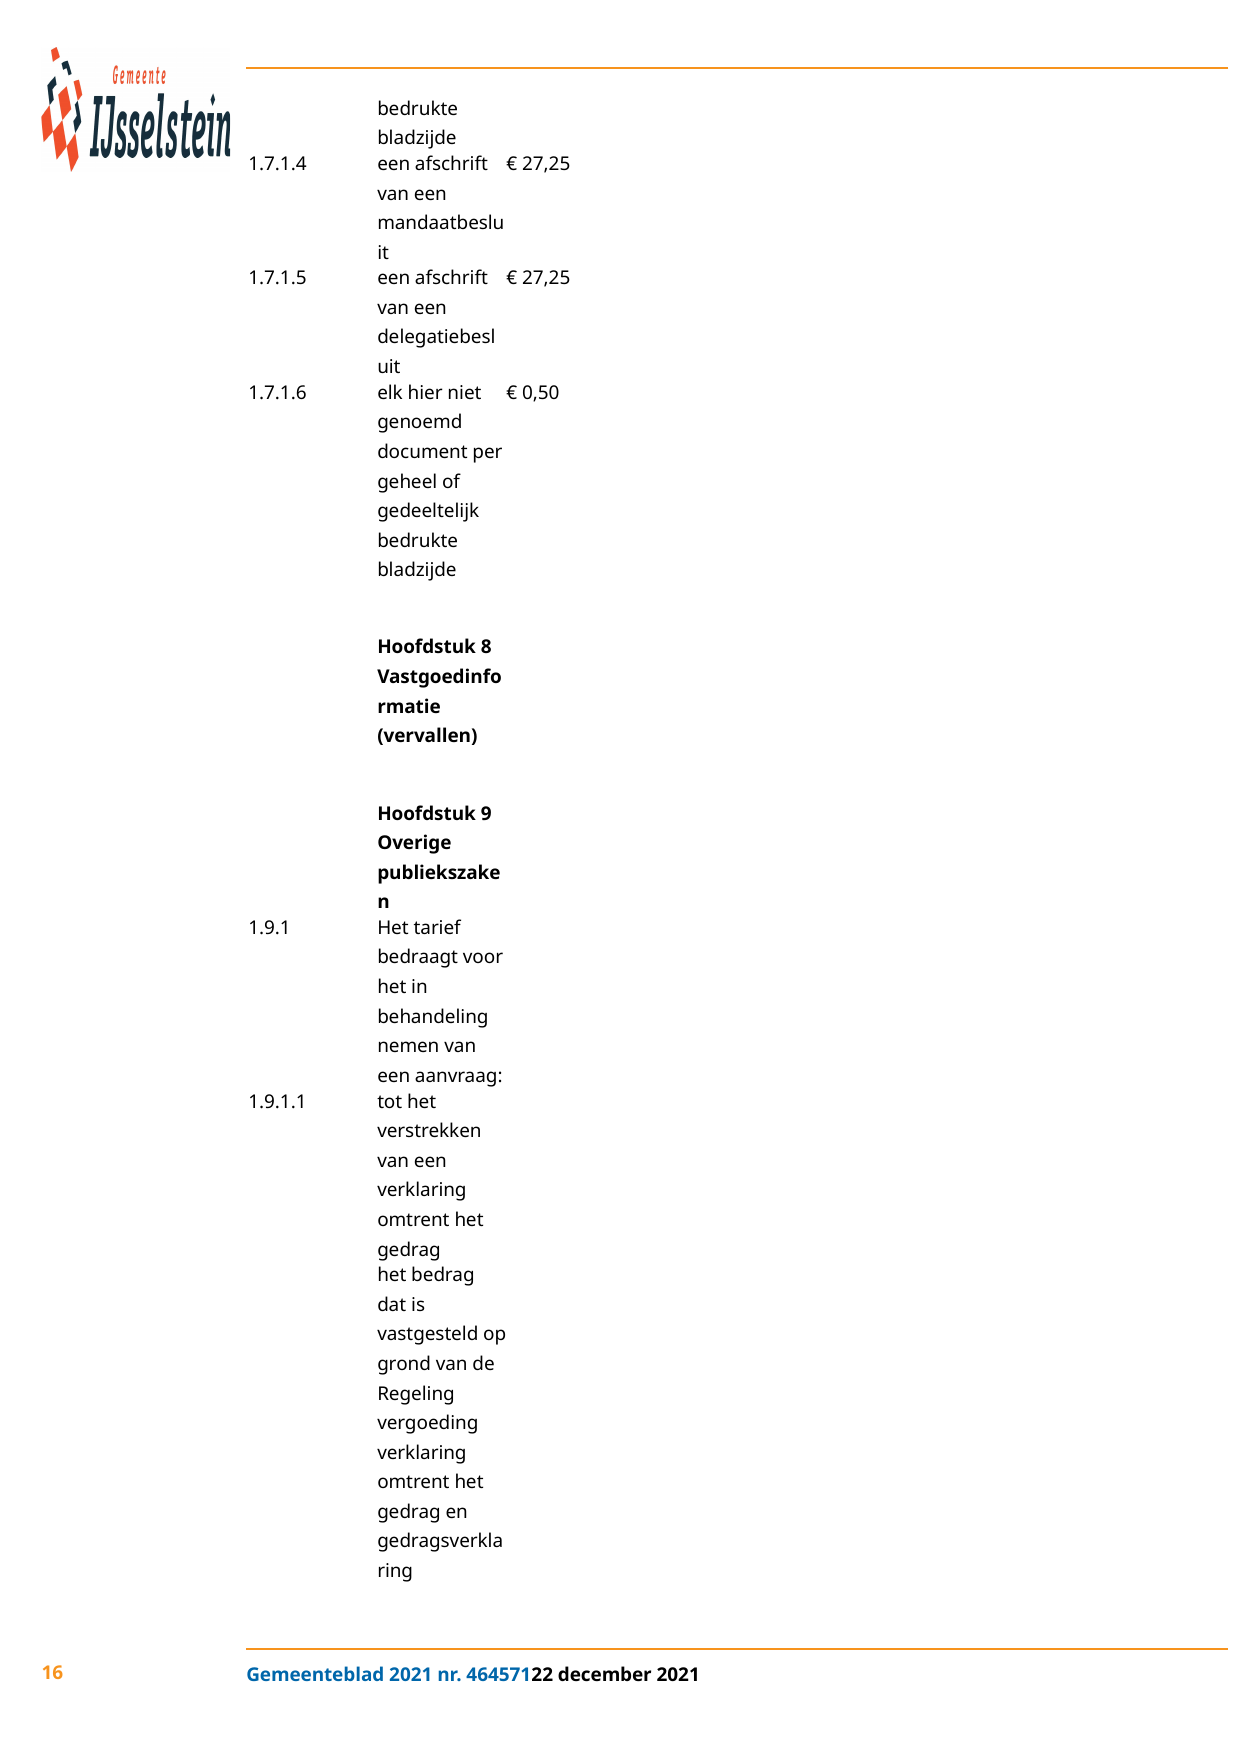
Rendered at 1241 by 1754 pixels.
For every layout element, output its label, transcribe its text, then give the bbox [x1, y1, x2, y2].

table_cell [506, 634, 635, 748]
table_cell [248, 800, 377, 914]
table_cell [377, 774, 506, 800]
table_cell [506, 800, 635, 914]
table_cell [377, 748, 506, 774]
table_cell [506, 1261, 635, 1583]
table_cell [248, 634, 377, 748]
table_cell 1.7.1.4 [248, 150, 377, 264]
table_cell € 0,50 [506, 379, 635, 582]
table_cell [248, 1261, 377, 1583]
picture [41, 47, 231, 172]
table_cell elk hier niet genoemd document per geheel of gedeeltelijk bedrukte bladzijde [377, 379, 506, 582]
table_cell [506, 774, 635, 800]
table_cell [506, 1088, 635, 1261]
table_cell 1.7.1.6 [248, 379, 377, 582]
table_cell Het tarief bedraagt voor het in behandeling nemen van een aanvraag: [377, 914, 506, 1088]
table_cell 1.9.1.1 [248, 1088, 377, 1261]
table_cell [248, 774, 377, 800]
table_cell [506, 748, 635, 774]
table_cell een afschrift van een mandaatbesluit [377, 150, 506, 264]
table_cell een afschrift van een delegatiebesluit [377, 265, 506, 379]
table_cell bedrukte bladzijde [377, 95, 506, 150]
table_cell Hoofdstuk 9 Overige publiekszaken [377, 800, 506, 914]
table_cell [377, 608, 506, 634]
table_cell Hoofdstuk 8 Vastgoedinformatie (vervallen) [377, 634, 506, 748]
table_cell [506, 582, 635, 608]
table_cell [506, 95, 635, 150]
table_cell [506, 608, 635, 634]
table_cell [248, 608, 377, 634]
table_cell € 27,25 [506, 265, 635, 379]
table_cell 1.9.1 [248, 914, 377, 1088]
table_cell tot het verstrekken van een verklaring omtrent het gedrag [377, 1088, 506, 1261]
table_cell [377, 582, 506, 608]
table_cell [248, 748, 377, 774]
table_cell [506, 914, 635, 1088]
table_cell 1.7.1.5 [248, 265, 377, 379]
table_cell het bedrag dat is vastgesteld op grond van de Regeling vergoeding verklaring omtrent het gedrag en gedragsverklaring [377, 1261, 506, 1583]
table_cell € 27,25 [506, 150, 635, 264]
table_cell [248, 95, 377, 150]
table_cell [248, 582, 377, 608]
